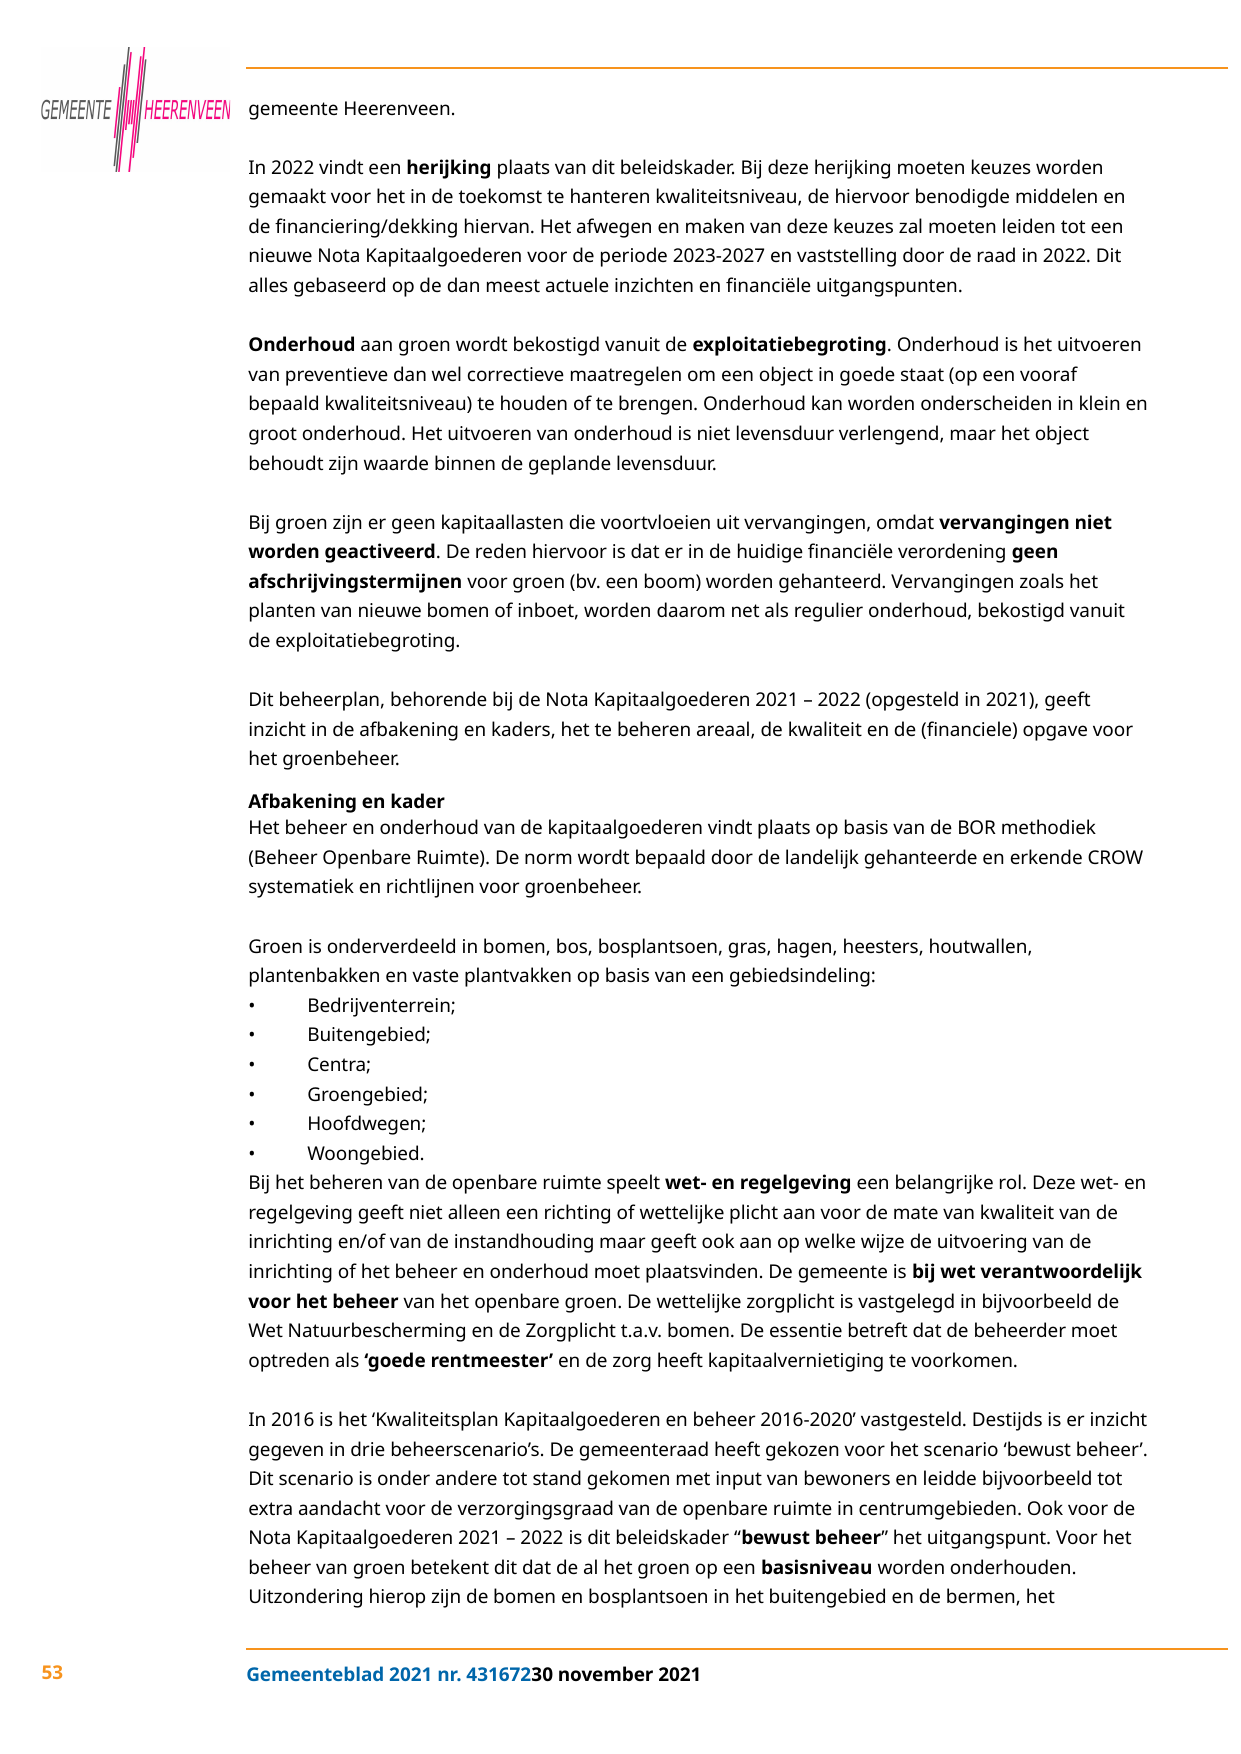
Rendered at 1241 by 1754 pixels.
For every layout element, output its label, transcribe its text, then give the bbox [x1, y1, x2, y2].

list Buitengebied; [248, 1022, 1152, 1047]
text In 2016 is het ‘Kwaliteitsplan Kapitaalgoederen en beheer 2016-2020’ vastgesteld. Destijds is er inzicht gegeven in drie beheerscenario’s. De gemeenteraad heeft gekozen voor het scenario ‘bewust beheer’. Dit scenario is onder andere tot stand gekomen met input van bewoners en leidde bijvoorbeeld tot extra aandacht voor de verzorgingsgraad van de openbare ruimte in centrumgebieden. Ook voor de Nota Kapitaalgoederen 2021 – 2022 is dit beleidskader “bewust beheer” het uitgangspunt. Voor het beheer van groen betekent dit dat de al het groen op een basisniveau worden onderhouden. Uitzondering hierop zijn de bomen en bosplantsoen in het buitengebied en de bermen, het [248, 1406, 1152, 1609]
list Centra; [248, 1051, 1152, 1077]
list Bedrijventerrein; [248, 992, 1152, 1018]
text Groen is onderverdeeld in bomen, bos, bosplantsoen, gras, hagen, heesters, houtwallen, plantenbakken en vaste plantvakken op basis van een gebiedsindeling: [248, 933, 1152, 988]
text Bij het beheren van de openbare ruimte speelt wet- en regelgeving een belangrijke rol. Deze wet- en regelgeving geeft niet alleen een richting of wettelijke plicht aan voor de mate van kwaliteit van de inrichting en/of van de instandhouding maar geeft ook aan op welke wijze de uitvoering van de inrichting of het beheer en onderhoud moet plaatsvinden. De gemeente is bij wet verantwoordelijk voor het beheer van het openbare groen. De wettelijke zorgplicht is vastgelegd in bijvoorbeeld de Wet Natuurbescherming en de Zorgplicht t.a.v. bomen. De essentie betreft dat de beheerder moet optreden als ‘goede rentmeester’ en de zorg heeft kapitaalvernietiging te voorkomen. [248, 1169, 1152, 1373]
picture [41, 47, 231, 172]
text Bij groen zijn er geen kapitaallasten die voortvloeien uit vervangingen, omdat vervangingen niet worden geactiveerd. De reden hiervoor is dat er in de huidige financiële verordening geen afschrijvingstermijnen voor groen (bv. een boom) worden gehanteerd. Vervangingen zoals het planten van nieuwe bomen of inboet, worden daarom net als regulier onderhoud, bekostigd vanuit de exploitatiebegroting. [248, 509, 1152, 653]
list Groengebied; [248, 1081, 1152, 1106]
text gemeente Heerenveen. [248, 95, 1152, 121]
text In 2022 vindt een herijking plaats van dit beleidskader. Bij deze herijking moeten keuzes worden gemaakt voor het in de toekomst te hanteren kwaliteitsniveau, de hiervoor benodigde middelen en de financiering/dekking hiervan. Het afwegen en maken van deze keuzes zal moeten leiden tot een nieuwe Nota Kapitaalgoederen voor de periode 2023-2027 en vaststelling door de raad in 2022. Dit alles gebaseerd op de dan meest actuele inzichten en financiële uitgangspunten. [248, 154, 1152, 298]
list Woongebied. [248, 1140, 1152, 1166]
text Onderhoud aan groen wordt bekostigd vanuit de exploitatiebegroting. Onderhoud is het uitvoeren van preventieve dan wel correctieve maatregelen om een object in goede staat (op een vooraf bepaald kwaliteitsniveau) te houden of te brengen. Onderhoud kan worden onderscheiden in klein en groot onderhoud. Het uitvoeren van onderhoud is niet levensduur verlengend, maar het object behoudt zijn waarde binnen de geplande levensduur. [248, 331, 1152, 476]
list Hoofdwegen; [248, 1110, 1152, 1136]
text Het beheer en onderhoud van de kapitaalgoederen vindt plaats op basis van de BOR methodiek (Beheer Openbare Ruimte). De norm wordt bepaald door de landelijk gehanteerde en erkende CROW systematiek en richtlijnen voor groenbeheer. [248, 814, 1152, 899]
text Dit beheerplan, behorende bij de Nota Kapitaalgoederen 2021 – 2022 (opgesteld in 2021), geeft inzicht in de afbakening en kaders, het te beheren areaal, de kwaliteit en de (financiele) opgave voor het groenbeheer. [248, 686, 1152, 771]
text Afbakening en kader [248, 789, 1152, 814]
